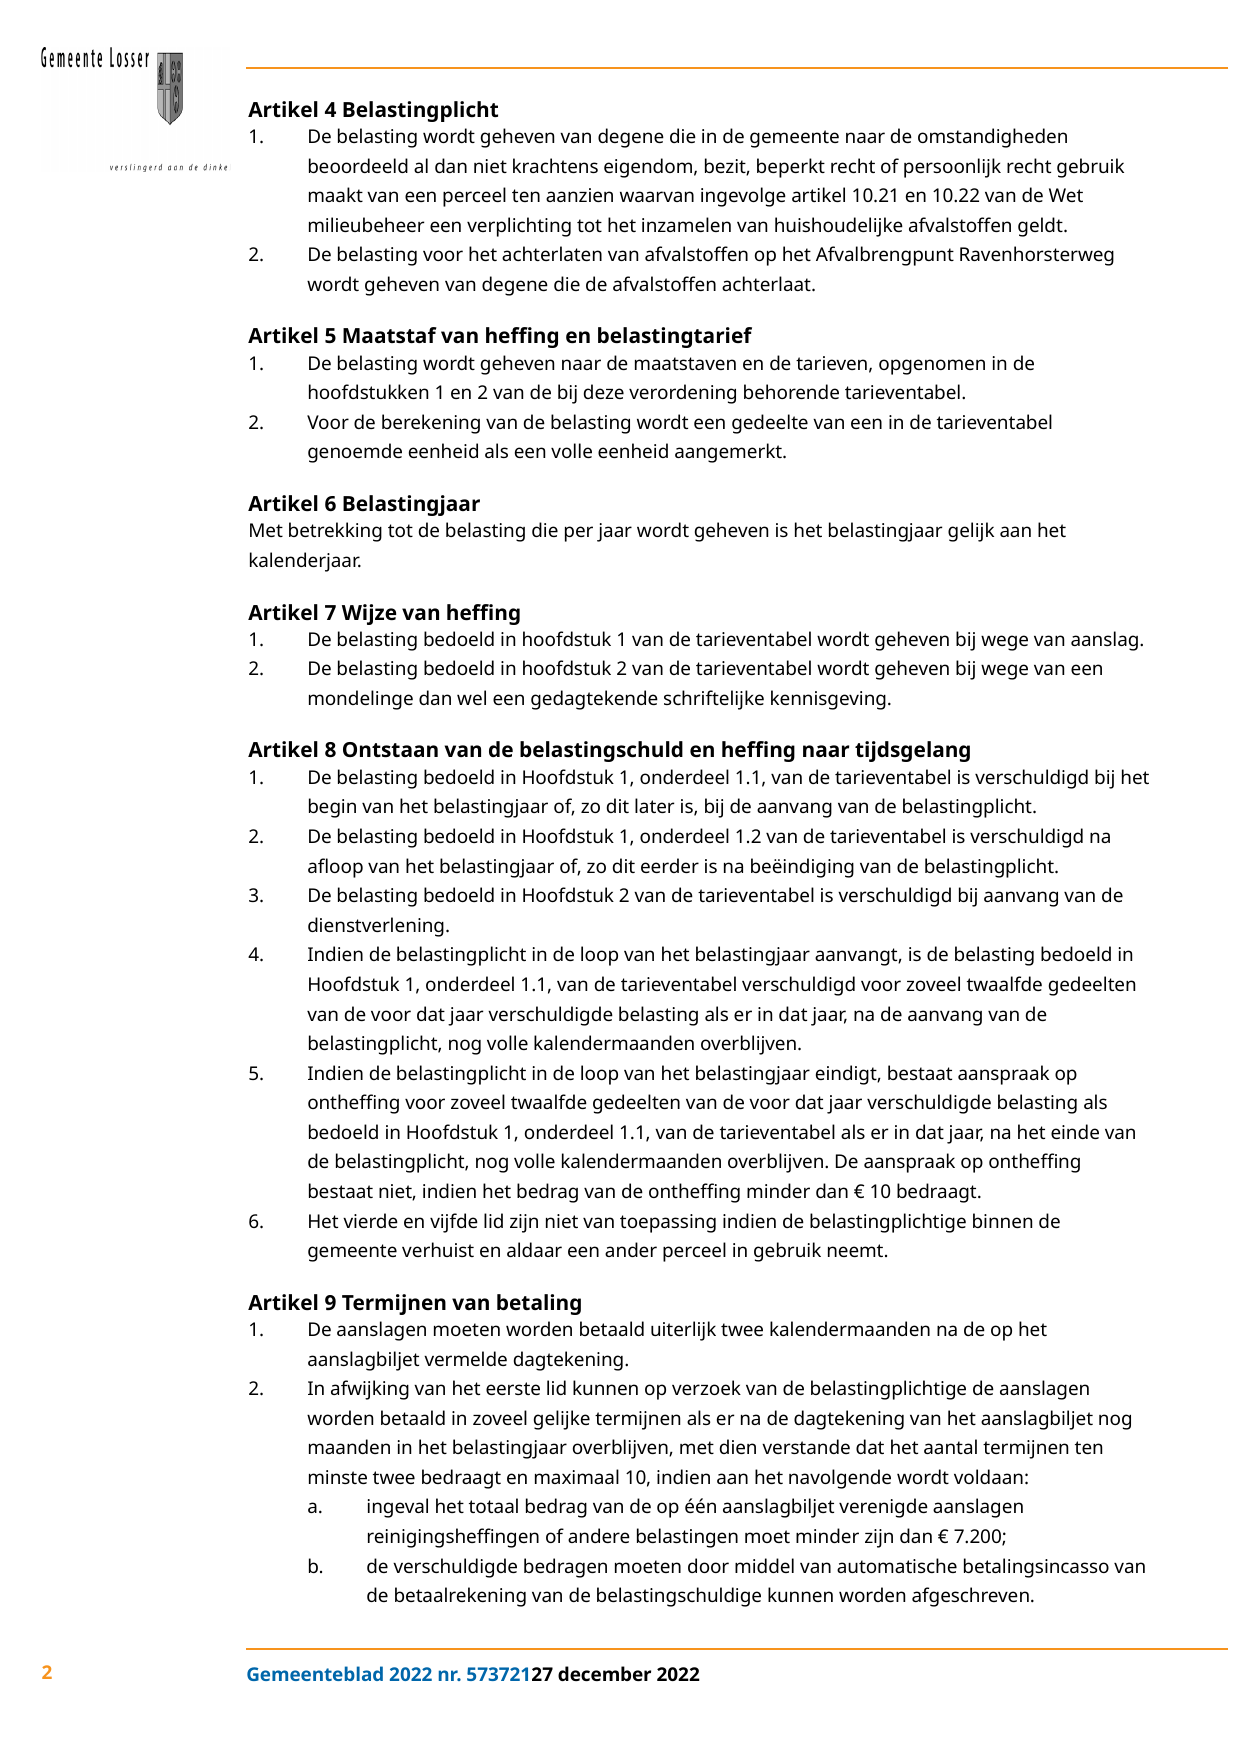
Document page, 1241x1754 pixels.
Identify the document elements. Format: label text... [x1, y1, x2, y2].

list De belasting bedoeld in Hoofdstuk 2 van de tarieventabel is verschuldigd bij aanvang van de dienstverlening. [248, 882, 1152, 938]
picture [41, 47, 231, 172]
text Artikel 5 Maatstaf van heffing en belastingtarief [248, 322, 1152, 350]
list ingeval het totaal bedrag van de op één aanslagbiljet verenigde aanslagen reinigingsheffingen of andere belastingen moet minder zijn dan € 7.200; [307, 1494, 1152, 1549]
list De belasting bedoeld in hoofdstuk 1 van de tarieventabel wordt geheven bij wege van aanslag. [248, 626, 1152, 652]
text Artikel 7 Wijze van heffing [248, 598, 1152, 626]
list Het vierde en vijfde lid zijn niet van toepassing indien de belastingplichtige binnen de gemeente verhuist en aldaar een ander perceel in gebruik neemt. [248, 1208, 1152, 1263]
list Indien de belastingplicht in de loop van het belastingjaar eindigt, bestaat aanspraak op ontheffing voor zoveel twaalfde gedeelten van de voor dat jaar verschuldigde belasting als bedoeld in Hoofdstuk 1, onderdeel 1.1, van de tarieventabel als er in dat jaar, na het einde van de belastingplicht, nog volle kalendermaanden overblijven. De aanspraak op ontheffing bestaat niet, indien het bedrag van de ontheffing minder dan € 10 bedraagt. [248, 1060, 1152, 1204]
text Artikel 9 Termijnen van betaling [248, 1288, 1152, 1316]
list Voor de berekening van de belasting wordt een gedeelte van een in de tarieventabel genoemde eenheid als een volle eenheid aangemerkt. [248, 409, 1152, 464]
list De belasting bedoeld in hoofdstuk 2 van de tarieventabel wordt geheven bij wege van een mondelinge dan wel een gedagtekende schriftelijke kennisgeving. [248, 656, 1152, 711]
list De belasting bedoeld in Hoofdstuk 1, onderdeel 1.2 van de tarieventabel is verschuldigd na afloop van het belastingjaar of, zo dit eerder is na beëindiging van de belastingplicht. [248, 823, 1152, 878]
text Artikel 6 Belastingjaar [248, 489, 1152, 518]
list Indien de belastingplicht in de loop van het belastingjaar aanvangt, is de belasting bedoeld in Hoofdstuk 1, onderdeel 1.1, van de tarieventabel verschuldigd voor zoveel twaalfde gedeelten van de voor dat jaar verschuldigde belasting als er in dat jaar, na de aanvang van de belastingplicht, nog volle kalendermaanden overblijven. [248, 942, 1152, 1056]
list De belasting voor het achterlaten van afvalstoffen op het Afvalbrengpunt Ravenhorsterweg wordt geheven van degene die de afvalstoffen achterlaat. [248, 242, 1152, 297]
list de verschuldigde bedragen moeten door middel van automatische betalingsincasso van de betaalrekening van de belastingschuldige kunnen worden afgeschreven. [307, 1553, 1152, 1608]
list De belasting wordt geheven naar de maatstaven en de tarieven, opgenomen in de hoofdstukken 1 en 2 van de bij deze verordening behorende tarieventabel. [248, 350, 1152, 405]
text Met betrekking tot de belasting die per jaar wordt geheven is het belastingjaar gelijk aan het kalenderjaar. [248, 518, 1152, 573]
list De aanslagen moeten worden betaald uiterlijk twee kalendermaanden na de op het aanslagbiljet vermelde dagtekening. [248, 1316, 1152, 1372]
list In afwijking van het eerste lid kunnen op verzoek van de belastingplichtige de aanslagen worden betaald in zoveel gelijke termijnen als er na de dagtekening van het aanslagbiljet nog maanden in het belastingjaar overblijven, met dien verstande dat het aantal termijnen ten minste twee bedraagt en maximaal 10, indien aan het navolgende wordt voldaan: [248, 1375, 1152, 1490]
list De belasting wordt geheven van degene die in de gemeente naar de omstandigheden beoordeeld al dan niet krachtens eigendom, bezit, beperkt recht of persoonlijk recht gebruik maakt van een perceel ten aanzien waarvan ingevolge artikel 10.21 en 10.22 van de Wet milieubeheer een verplichting tot het inzamelen van huishoudelijke afvalstoffen geldt. [248, 123, 1152, 238]
text Artikel 8 Ontstaan van de belastingschuld en heffing naar tijdsgelang [248, 736, 1152, 764]
text Artikel 4 Belastingplicht [248, 95, 1152, 123]
list De belasting bedoeld in Hoofdstuk 1, onderdeel 1.1, van de tarieventabel is verschuldigd bij het begin van het belastingjaar of, zo dit later is, bij de aanvang van de belastingplicht. [248, 764, 1152, 819]
